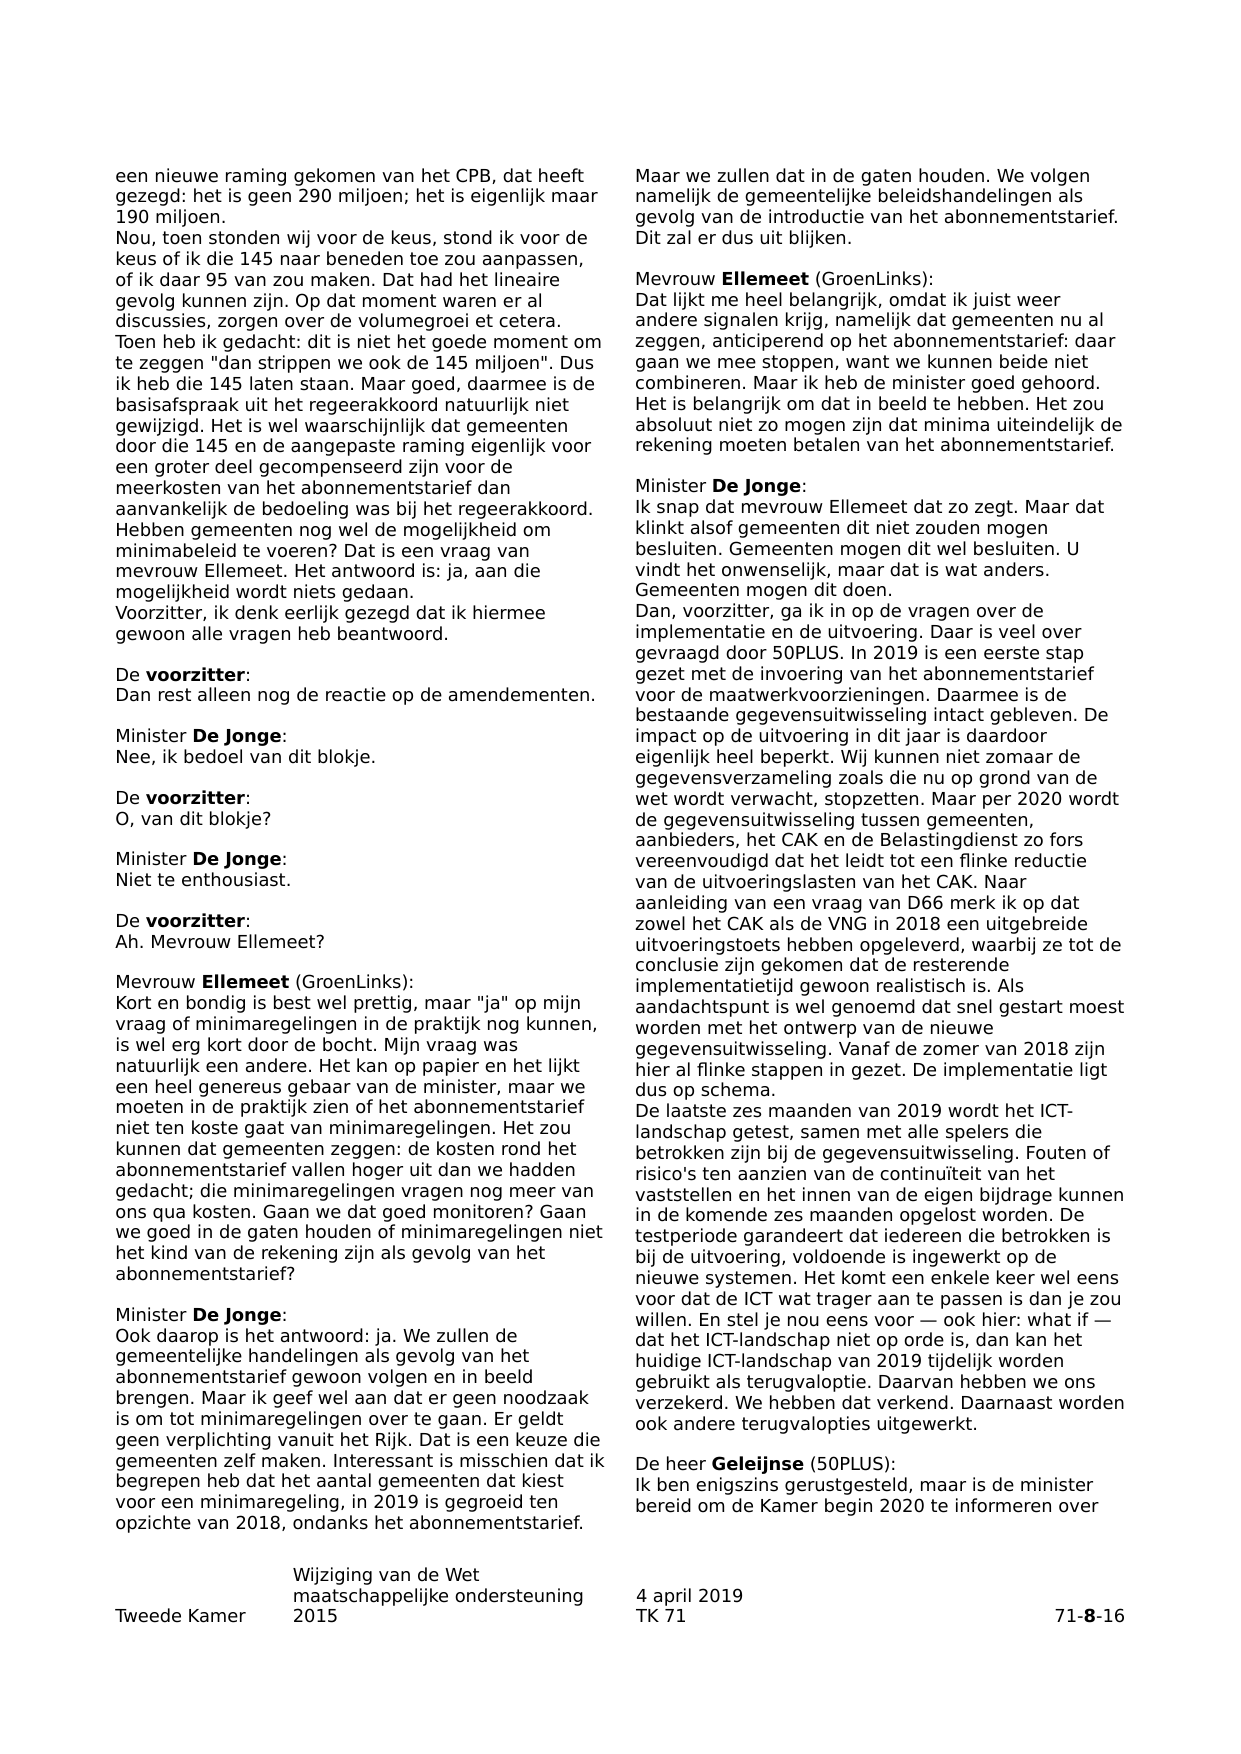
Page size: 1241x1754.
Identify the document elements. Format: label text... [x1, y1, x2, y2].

text Nee, ik bedoel van dit blokje. [115, 747, 605, 768]
text De voorzitter: [115, 664, 605, 685]
text De heer Geleijnse (50PLUS): [635, 1454, 1125, 1475]
text O, van dit blokje? [115, 808, 605, 829]
text Dan, voorzitter, ga ik in op de vragen over de implementatie en de uitvoering. Daar is veel over gevraagd door 50PLUS. In 2019 is een eerste stap gezet met de invoering van het abonnementstarief voor de maatwerkvoorzieningen. Daarmee is de bestaande gegevensuitwisseling intact gebleven. De impact op de uitvoering in dit jaar is daardoor eigenlijk heel beperkt. Wij kunnen niet zomaar de gegevensverzameling zoals die nu op grond van de wet wordt verwacht, stopzetten. Maar per 2020 wordt de gegevensuitwisseling tussen gemeenten, aanbieders, het CAK en de Belastingdienst zo fors vereenvoudigd dat het leidt tot een flinke reductie van de uitvoeringslasten van het CAK. Naar aanleiding van een vraag van D66 merk ik op dat zowel het CAK als de VNG in 2018 een uitgebreide uitvoeringstoets hebben opgeleverd, waarbij ze tot de conclusie zijn gekomen dat de resterende implementatietijd gewoon realistisch is. Als aandachtspunt is wel genoemd dat snel gestart moest worden met het ontwerp van de nieuwe gegevensuitwisseling. Vanaf de zomer van 2018 zijn hier al flinke stappen in gezet. De implementatie ligt dus op schema. [635, 601, 1125, 1101]
text Mevrouw Ellemeet (GroenLinks): [115, 972, 605, 993]
text Ik snap dat mevrouw Ellemeet dat zo zegt. Maar dat klinkt alsof gemeenten dit niet zouden mogen besluiten. Gemeenten mogen dit wel besluiten. U vindt het onwenselijk, maar dat is wat anders. Gemeenten mogen dit doen. [635, 497, 1125, 601]
text Mevrouw Ellemeet (GroenLinks): [635, 269, 1125, 289]
text Minister De Jonge: [115, 1305, 605, 1325]
text Kort en bondig is best wel prettig, maar "ja" op mijn vraag of minimaregelingen in de praktijk nog kunnen, is wel erg kort door de bocht. Mijn vraag was natuurlijk een andere. Het kan op papier en het lijkt een heel genereus gebaar van de minister, maar we moeten in de praktijk zien of het abonnementstarief niet ten koste gaat van minimaregelingen. Het zou kunnen dat gemeenten zeggen: de kosten rond het abonnementstarief vallen hoger uit dan we hadden gedacht; die minimaregelingen vragen nog meer van ons qua kosten. Gaan we dat goed monitoren? Gaan we goed in de gaten houden of minimaregelingen niet het kind van de rekening zijn als gevolg van het abonnementstarief? [115, 993, 605, 1285]
text Niet te enthousiast. [115, 870, 605, 891]
text Hebben gemeenten nog wel de mogelijkheid om minimabeleid te voeren? Dat is een vraag van mevrouw Ellemeet. Het antwoord is: ja, aan die mogelijkheid wordt niets gedaan. [115, 519, 605, 603]
text een nieuwe raming gekomen van het CPB, dat heeft gezegd: het is geen 290 miljoen; het is eigenlijk maar 190 miljoen. [115, 165, 605, 228]
text Dat lijkt me heel belangrijk, omdat ik juist weer andere signalen krijg, namelijk dat gemeenten nu al zeggen, anticiperend op het abonnementstarief: daar gaan we mee stoppen, want we kunnen beide niet combineren. Maar ik heb de minister goed gehoord. Het is belangrijk om dat in beeld te hebben. Het zou absoluut niet zo mogen zijn dat minima uiteindelijk de rekening moeten betalen van het abonnementstarief. [635, 289, 1125, 456]
text Minister De Jonge: [115, 849, 605, 870]
text Minister De Jonge: [635, 476, 1125, 497]
text Ah. Mevrouw Ellemeet? [115, 931, 605, 952]
text Ook daarop is het antwoord: ja. We zullen de gemeentelijke handelingen als gevolg van het abonnementstarief gewoon volgen en in beeld brengen. Maar ik geef wel aan dat er geen noodzaak is om tot minimaregelingen over te gaan. Er geldt geen verplichting vanuit het Rijk. Dat is een keuze die gemeenten zelf maken. Interessant is misschien dat ik begrepen heb dat het aantal gemeenten dat kiest voor een minimaregeling, in 2019 is gegroeid ten opzichte van 2018, ondanks het abonnementstarief. [115, 1325, 605, 1534]
text Minister De Jonge: [115, 726, 605, 747]
text De laatste zes maanden van 2019 wordt het ICT-landschap getest, samen met alle spelers die betrokken zijn bij de gegevensuitwisseling. Fouten of risico's ten aanzien van de continuïteit van het vaststellen en het innen van de eigen bijdrage kunnen in de komende zes maanden opgelost worden. De testperiode garandeert dat iedereen die betrokken is bij de uitvoering, voldoende is ingewerkt op de nieuwe systemen. Het komt een enkele keer wel eens voor dat de ICT wat trager aan te passen is dan je zou willen. En stel je nou eens voor — ook hier: what if — dat het ICT-landschap niet op orde is, dan kan het huidige ICT-landschap van 2019 tijdelijk worden gebruikt als terugvaloptie. Daarvan hebben we ons verzekerd. We hebben dat verkend. Daarnaast worden ook andere terugvalopties uitgewerkt. [635, 1101, 1125, 1434]
text Nou, toen stonden wij voor de keus, stond ik voor de keus of ik die 145 naar beneden toe zou aanpassen, of ik daar 95 van zou maken. Dat had het lineaire gevolg kunnen zijn. Op dat moment waren er al discussies, zorgen over de volumegroei et cetera. Toen heb ik gedacht: dit is niet het goede moment om te zeggen "dan strippen we ook de 145 miljoen". Dus ik heb die 145 laten staan. Maar goed, daarmee is de basisafspraak uit het regeerakkoord natuurlijk niet gewijzigd. Het is wel waarschijnlijk dat gemeenten door die 145 en de aangepaste raming eigenlijk voor een groter deel gecompenseerd zijn voor de meerkosten van het abonnementstarief dan aanvankelijk de bedoeling was bij het regeerakkoord. [115, 228, 605, 519]
text Maar we zullen dat in de gaten houden. We volgen namelijk de gemeentelijke beleidshandelingen als gevolg van de introductie van het abonnementstarief. Dit zal er dus uit blijken. [635, 165, 1125, 249]
text Voorzitter, ik denk eerlijk gezegd dat ik hiermee gewoon alle vragen heb beantwoord. [115, 603, 605, 644]
text Dan rest alleen nog de reactie op de amendementen. [115, 685, 605, 706]
text Ik ben enigszins gerustgesteld, maar is de minister bereid om de Kamer begin 2020 te informeren over [635, 1475, 1125, 1517]
text De voorzitter: [115, 911, 605, 931]
text De voorzitter: [115, 788, 605, 808]
